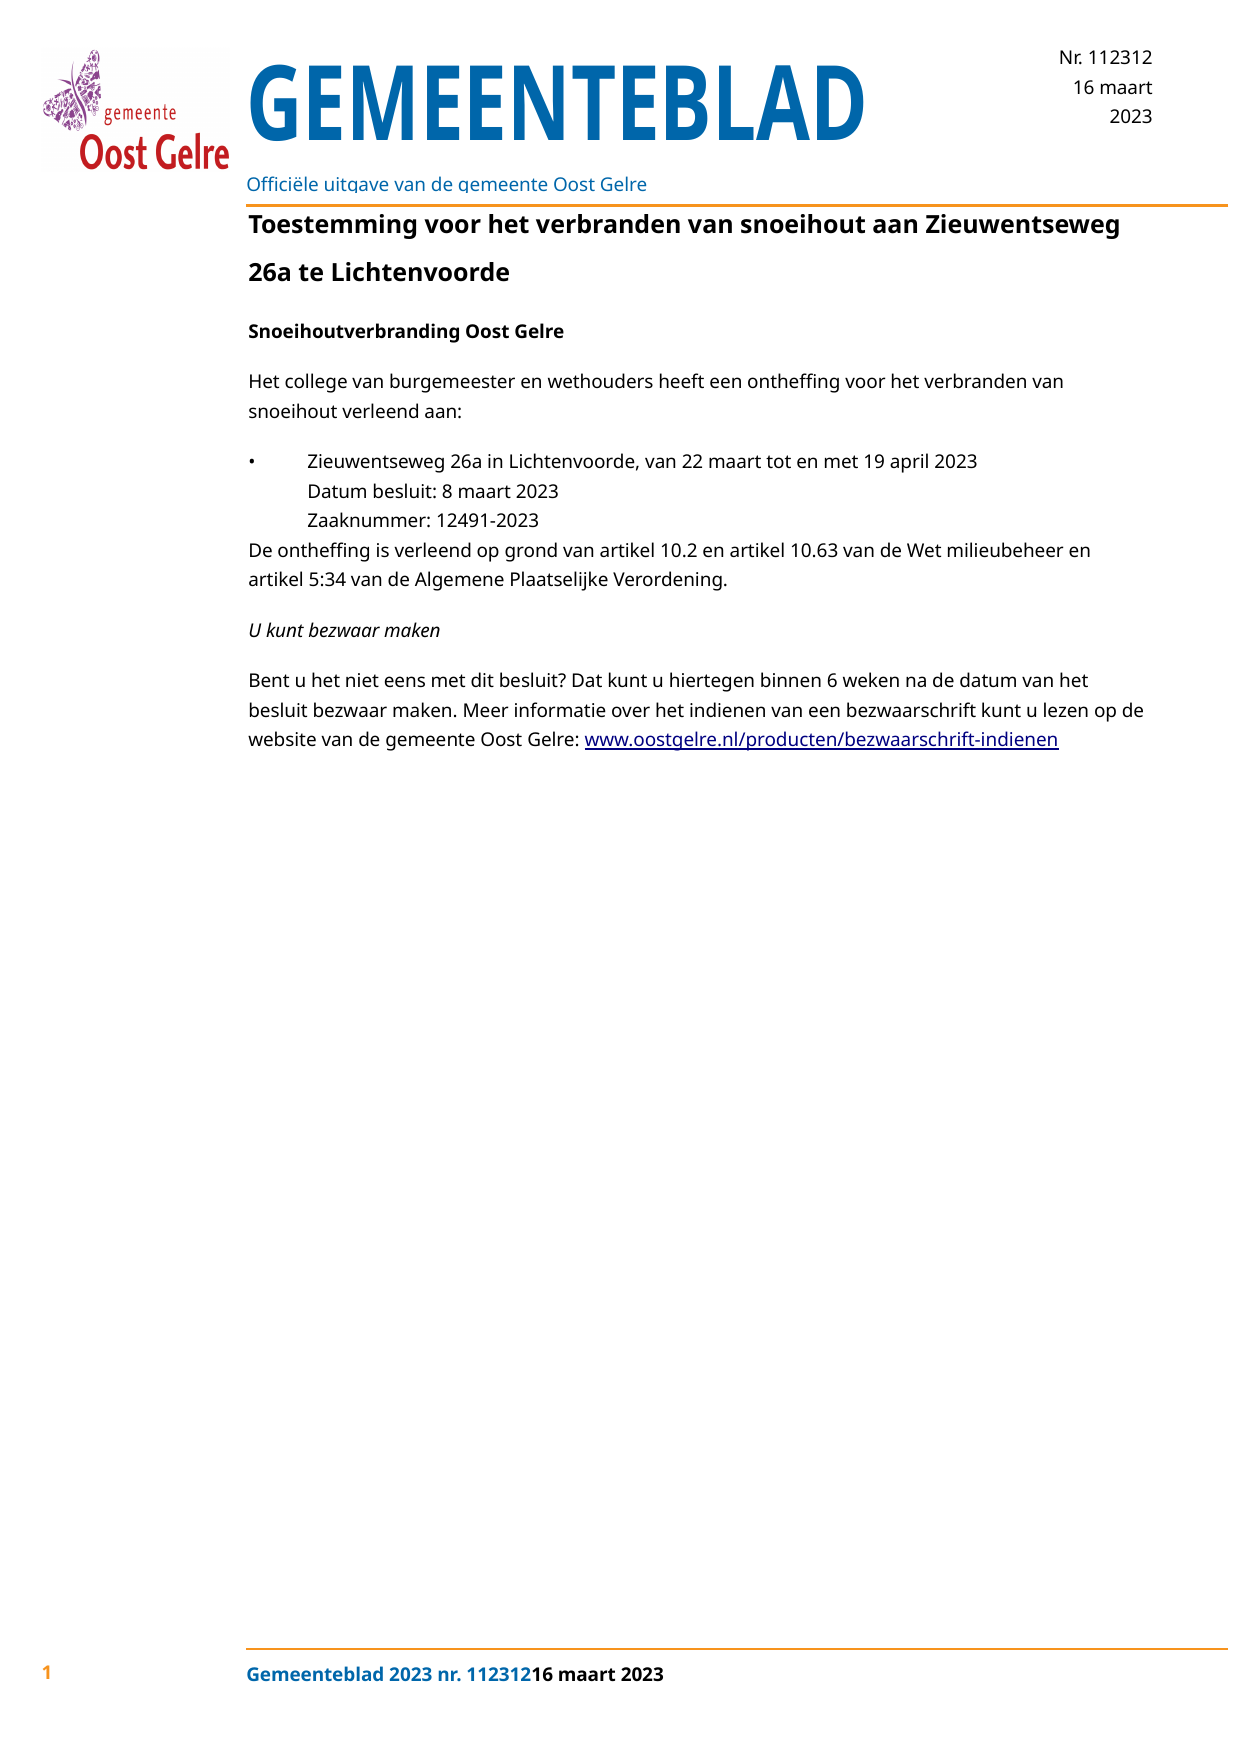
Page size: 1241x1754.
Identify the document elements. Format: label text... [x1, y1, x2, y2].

text Bent u het niet eens met dit besluit? Dat kunt u hiertegen binnen 6 weken na de datum van het besluit bezwaar maken. Meer informatie over het indienen van een bezwaarschrift kunt u lezen op de website van de gemeente Oost Gelre: www.oostgelre.nl/producten/bezwaarschrift-indienen [248, 667, 1152, 752]
text Toestemming voor het verbranden van snoeihout aan Zieuwentseweg 26a te Lichtenvoorde [248, 207, 1152, 288]
list Zaaknummer: 12491-2023 [248, 507, 1152, 533]
text De ontheffing is verleend op grond van artikel 10.2 en artikel 10.63 van de Wet milieubeheer en artikel 5:34 van de Algemene Plaatselijke Verordening. [248, 537, 1152, 592]
text Het college van burgemeester en wethouders heeft een ontheffing voor het verbranden van snoeihout verleend aan: [248, 368, 1152, 424]
text Snoeihoutverbranding Oost Gelre [248, 318, 1152, 344]
list Datum besluit: 8 maart 2023 [248, 478, 1152, 504]
picture [41, 47, 231, 172]
text U kunt bezwaar maken [248, 617, 1152, 643]
list Zieuwentseweg 26a in Lichtenvoorde, van 22 maart tot en met 19 april 2023 [248, 448, 1152, 474]
